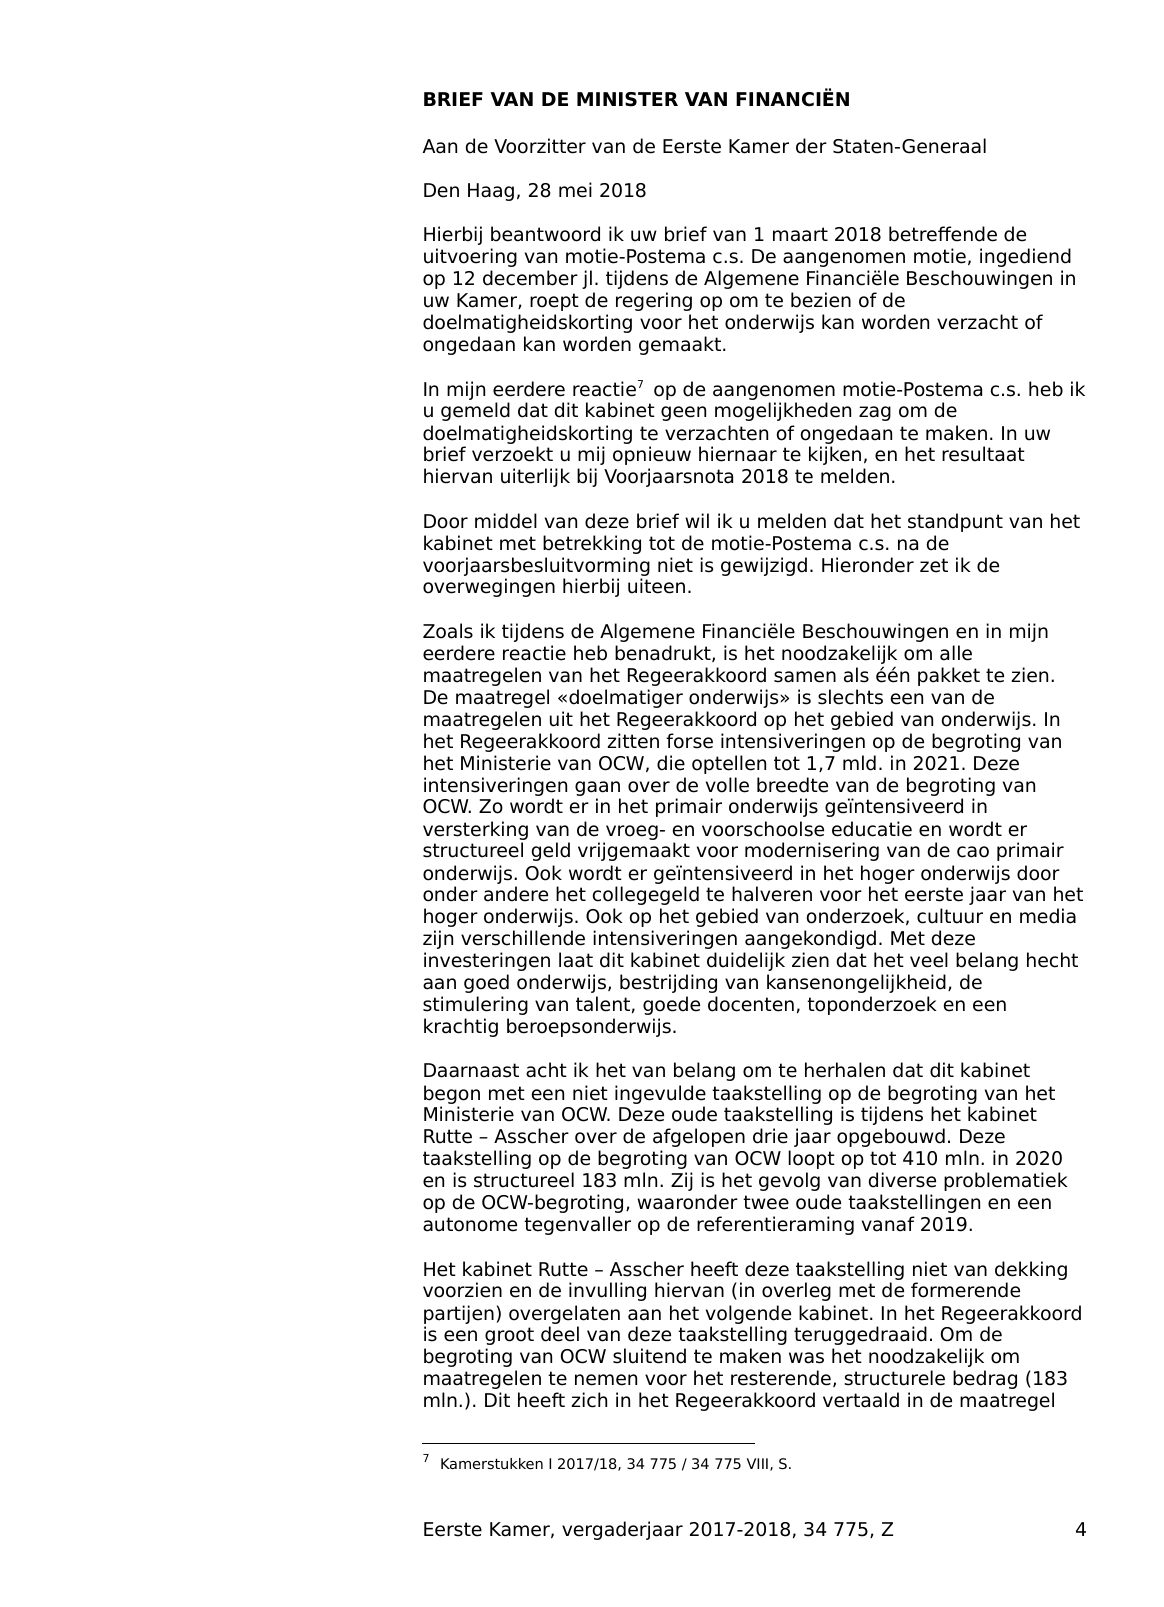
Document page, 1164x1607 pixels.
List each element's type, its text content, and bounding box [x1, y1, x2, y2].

subtitle BRIEF VAN DE MINISTER VAN FINANCIËN [422, 89, 1087, 111]
text Zoals ik tijdens de Algemene Financiële Beschouwingen en in mijn eerdere reactie heb benadrukt, is het noodzakelijk om alle maatregelen van het Regeerakkoord samen als één pakket te zien. De maatregel «doelmatiger onderwijs» is slechts een van de maatregelen uit het Regeerakkoord op het gebied van onderwijs. In het Regeerakkoord zitten forse intensiveringen op de begroting van het Ministerie van OCW, die optellen tot 1,7 mld. in 2021. Deze intensiveringen gaan over de volle breedte van de begroting van OCW. Zo wordt er in het primair onderwijs geïntensiveerd in versterking van de vroeg- en voorschoolse educatie en wordt er structureel geld vrijgemaakt voor modernisering van de cao primair onderwijs. Ook wordt er geïntensiveerd in het hoger onderwijs door onder andere het collegegeld te halveren voor het eerste jaar van het hoger onderwijs. Ook op het gebied van onderzoek, cultuur en media zijn verschillende intensiveringen aangekondigd. Met deze investeringen laat dit kabinet duidelijk zien dat het veel belang hecht aan goed onderwijs, bestrijding van kansenongelijkheid, de stimulering van talent, goede docenten, toponderzoek en een krachtig beroepsonderwijs. [422, 621, 1087, 1038]
text Hierbij beantwoord ik uw brief van 1 maart 2018 betreffende de uitvoering van motie-Postema c.s. De aangenomen motie, ingediend op 12 december jl. tijdens de Algemene Financiële Beschouwingen in uw Kamer, roept de regering op om te bezien of de doelmatigheidskorting voor het onderwijs kan worden verzacht of ongedaan kan worden gemaakt. [422, 224, 1087, 356]
text In mijn eerdere reactie op de aangenomen motie-Postema c.s. heb ik u gemeld dat dit kabinet geen mogelijkheden zag om de doelmatigheidskorting te verzachten of ongedaan te maken. In uw brief verzoekt u mij opnieuw hiernaar te kijken, en het resultaat hiervan uiterlijk bij Voorjaarsnota 2018 te melden. [422, 378, 1087, 488]
text Kamerstukken I 2017/18, 34 775 / 34 775 VIII, S. [422, 1452, 1087, 1474]
text Daarnaast acht ik het van belang om te herhalen dat dit kabinet begon met een niet ingevulde taakstelling op de begroting van het Ministerie van OCW. Deze oude taakstelling is tijdens het kabinet Rutte – Asscher over de afgelopen drie jaar opgebouwd. Deze taakstelling op de begroting van OCW loopt op tot 410 mln. in 2020 en is structureel 183 mln. Zij is het gevolg van diverse problematiek op de OCW-begroting, waaronder twee oude taakstellingen en een autonome tegenvaller op de referentieraming vanaf 2019. [422, 1060, 1087, 1236]
text Door middel van deze brief wil ik u melden dat het standpunt van het kabinet met betrekking tot de motie-Postema c.s. na de voorjaarsbesluitvorming niet is gewijzigd. Hieronder zet ik de overwegingen hierbij uiteen. [422, 511, 1087, 598]
text Aan de Voorzitter van de Eerste Kamer der Staten-Generaal [422, 136, 1087, 158]
text Den Haag, 28 mei 2018 [422, 180, 1087, 202]
text Het kabinet Rutte – Asscher heeft deze taakstelling niet van dekking voorzien en de invulling hiervan (in overleg met de formerende partijen) overgelaten aan het volgende kabinet. In het Regeerakkoord is een groot deel van deze taakstelling teruggedraaid. Om de begroting van OCW sluitend te maken was het noodzakelijk om maatregelen te nemen voor het resterende, structurele bedrag (183 mln.). Dit heeft zich in het Regeerakkoord vertaald in de maatregel [422, 1258, 1087, 1412]
